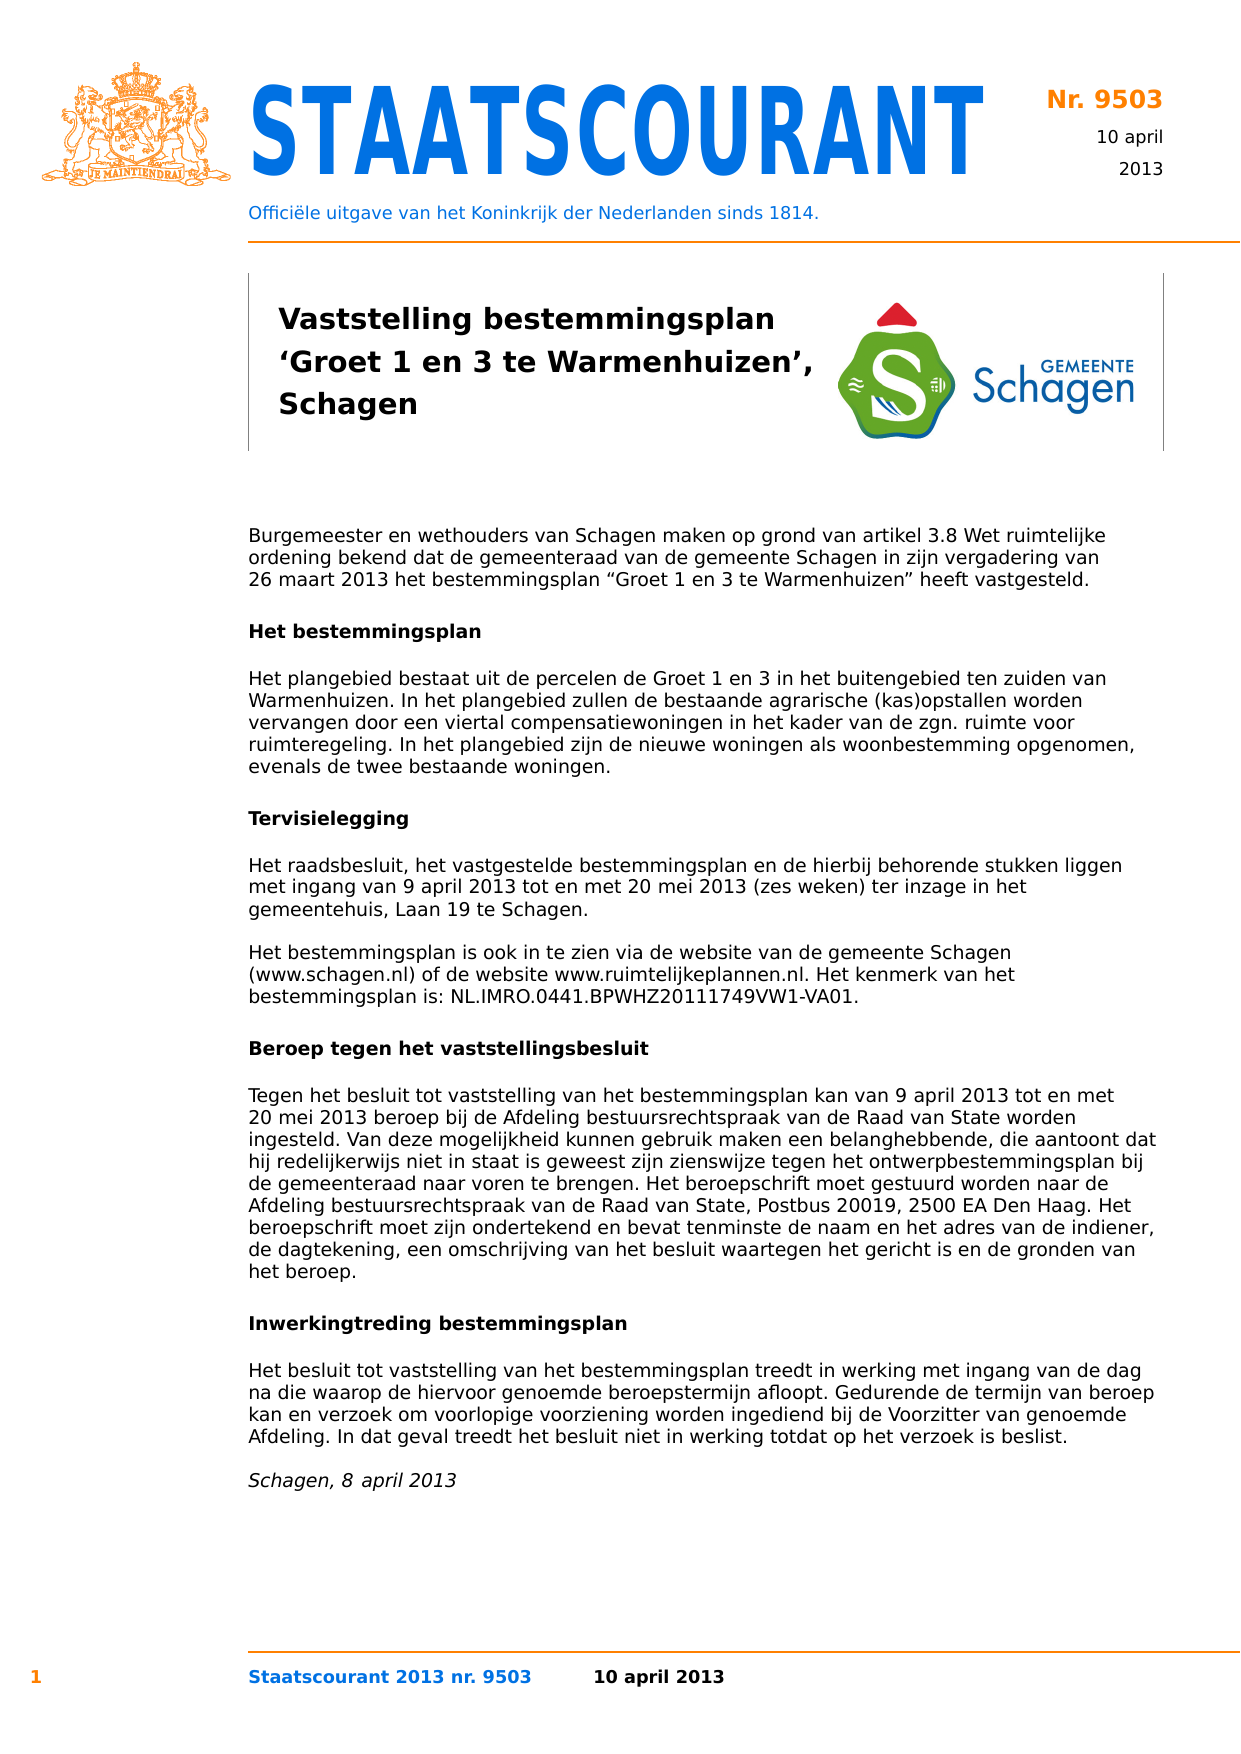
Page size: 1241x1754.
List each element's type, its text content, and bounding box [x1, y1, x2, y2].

text Het bestemmingsplan is ook in te zien via de website van de gemeente Schagen (www.schagen.nl) of de website www.ruimtelijkeplannen.nl. Het kenmerk van het bestemmingsplan is: NL.IMRO.0441.BPWHZ20111749VW1-VA01. [248, 942, 1163, 1008]
table_cell Officiële uitgave van het Koninkrijk der Nederlanden sinds 1814. [248, 203, 1240, 241]
subtitle Het bestemmingsplan [248, 621, 1163, 643]
subtitle Vaststelling bestemmingsplan ‘Groet 1 en 3 te Warmenhuizen’, Schagen [249, 273, 1163, 451]
text Schagen, 8 april 2013 [248, 1470, 1163, 1492]
subtitle Tervisielegging [248, 807, 1163, 829]
text Het raadsbesluit, het vastgestelde bestemmingsplan en de hierbij behorende stukken liggen met ingang van 9 april 2013 tot en met 20 mei 2013 (zes weken) ter inzage in het gemeentehuis, Laan 19 te Schagen. [248, 854, 1163, 920]
text Het plangebied bestaat uit de percelen de Groet 1 en 3 in het buitengebied ten zuiden van Warmenhuizen. In het plangebied zullen de bestaande agrarische (kas)opstallen worden vervangen door een viertal compensatiewoningen in het kader van de zgn. ruimte voor ruimteregeling. In het plangebied zijn de nieuwe woningen als woonbestemming opgenomen, evenals de twee bestaande woningen. [248, 668, 1163, 777]
table_header Nr. 9503 [998, 62, 1240, 121]
table_header [25, 62, 248, 241]
table_cell 10 april [998, 121, 1240, 153]
picture [41, 62, 231, 186]
table_cell 2013 [998, 153, 1240, 203]
table_header STAATSCOURANT [248, 62, 998, 203]
text Tegen het besluit tot vaststelling van het bestemmingsplan kan van 9 april 2013 tot en met 20 mei 2013 beroep bij de Afdeling bestuursrechtspraak van de Raad van State worden ingesteld. Van deze mogelijkheid kunnen gebruik maken een belanghebbende, die aantoont dat hij redelijkerwijs niet in staat is geweest zijn zienswijze tegen het ontwerpbestemmingsplan bij de gemeenteraad naar voren te brengen. Het beroepschrift moet gestuurd worden naar de Afdeling bestuursrechtspraak van de Raad van State, Postbus 20019, 2500 EA Den Haag. Het beroepschrift moet zijn ondertekend en bevat tenminste de naam en het adres van de indiener, de dagtekening, een omschrijving van het besluit waartegen het gericht is en de gronden van het beroep. [248, 1085, 1163, 1283]
subtitle Beroep tegen het vaststellingsbesluit [248, 1038, 1163, 1060]
subtitle Inwerkingtreding bestemmingsplan [248, 1313, 1163, 1335]
text Burgemeester en wethouders van Schagen maken op grond van artikel 3.8 Wet ruimtelijke ordening bekend dat de gemeenteraad van de gemeente Schagen in zijn vergadering van 26 maart 2013 het bestemmingsplan “Groet 1 en 3 te Warmenhuizen” heeft vastgesteld. [248, 525, 1163, 591]
text Het besluit tot vaststelling van het bestemmingsplan treedt in werking met ingang van de dag na die waarop de hiervoor genoemde beroepstermijn afloopt. Gedurende de termijn van beroep kan en verzoek om voorlopige voorziening worden ingediend bij de Voorzitter van genoemde Afdeling. In dat geval treedt het besluit niet in werking totdat op het verzoek is beslist. [248, 1360, 1163, 1448]
picture [838, 302, 1134, 439]
